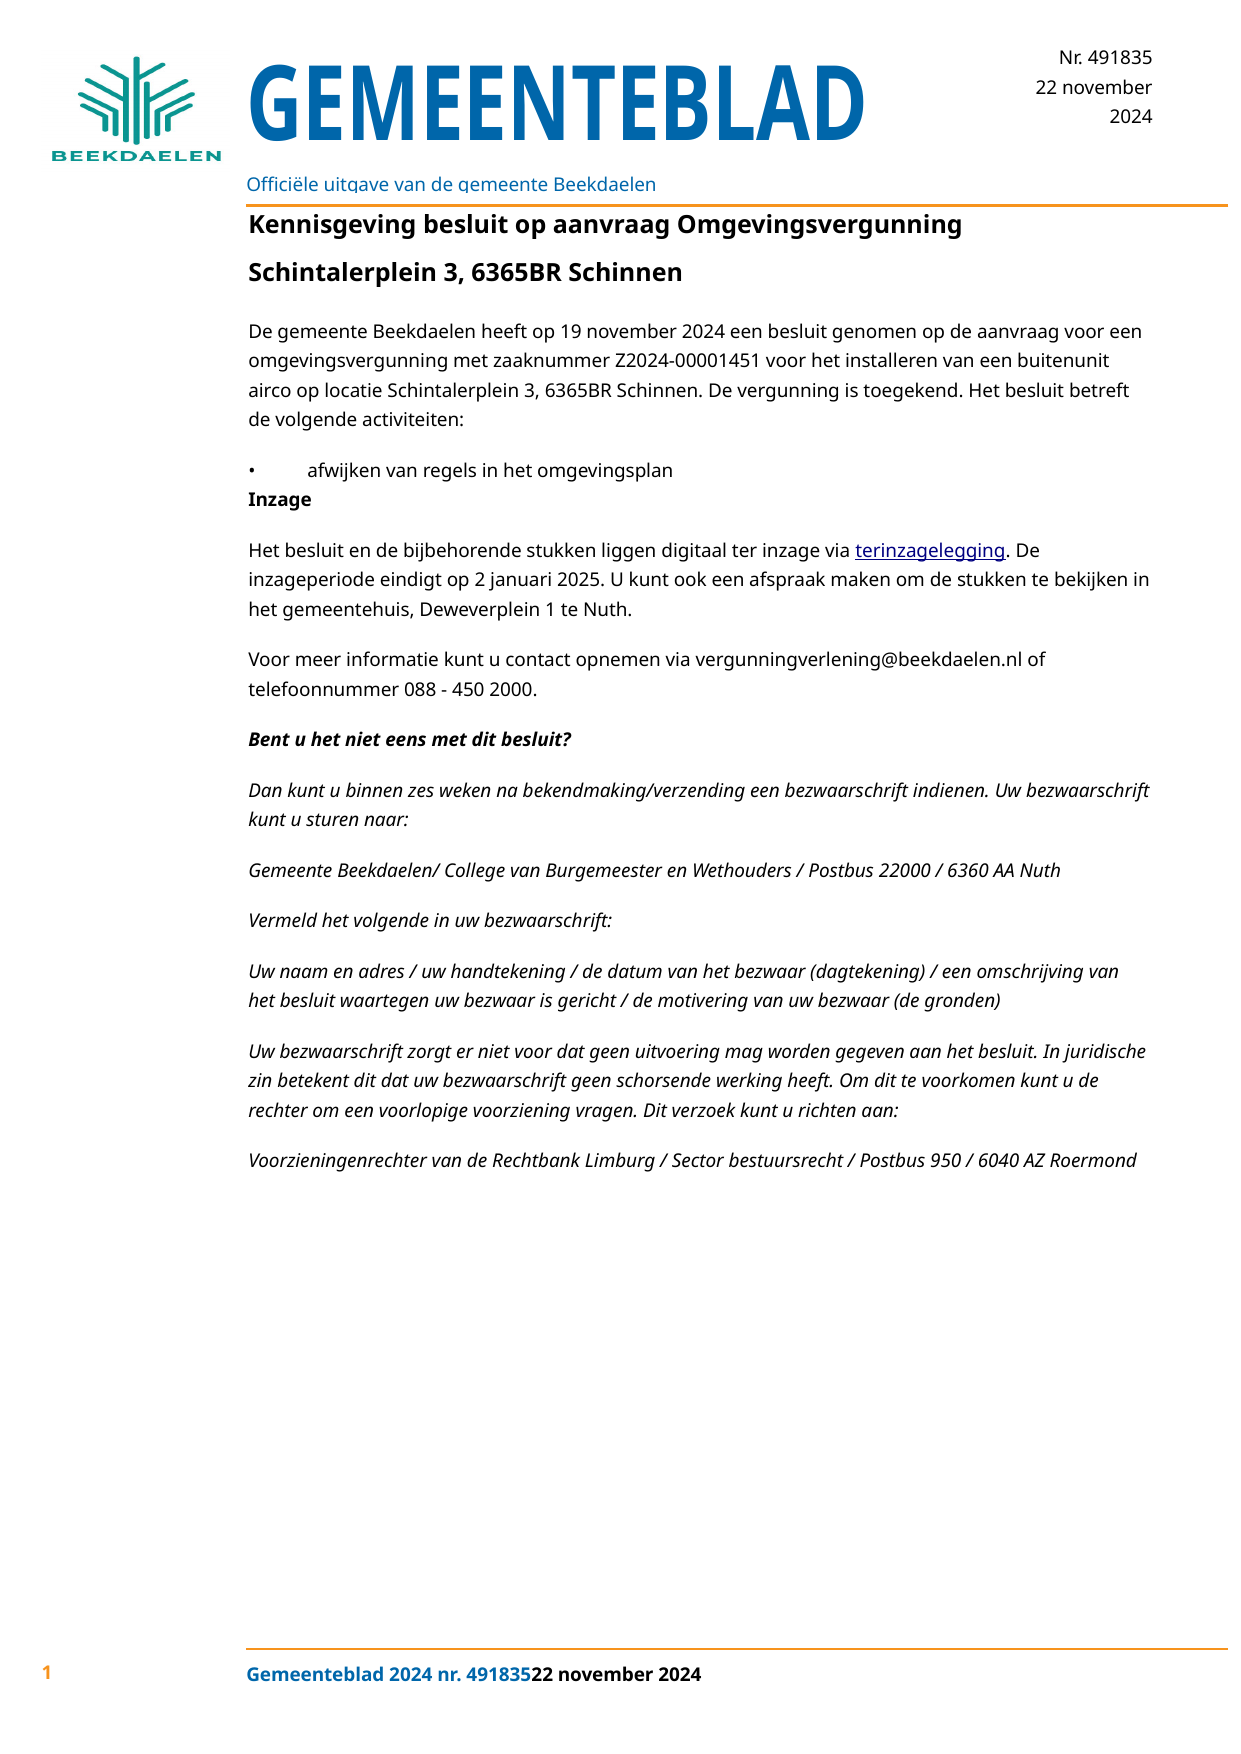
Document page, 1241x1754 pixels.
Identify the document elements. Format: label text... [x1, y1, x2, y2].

text Het besluit en de bijbehorende stukken liggen digitaal ter inzage via terinzagelegging. De inzageperiode eindigt op 2 januari 2025. U kunt ook een afspraak maken om de stukken te bekijken in het gemeentehuis, Deweverplein 1 te Nuth. [248, 537, 1152, 622]
list afwijken van regels in het omgevingsplan [248, 457, 1152, 483]
text Uw bezwaarschrift zorgt er niet voor dat geen uitvoering mag worden gegeven aan het besluit. In juridische zin betekent dit dat uw bezwaarschrift geen schorsende werking heeft. Om dit te voorkomen kunt u de rechter om een voorlopige voorziening vragen. Dit verzoek kunt u richten aan: [248, 1038, 1152, 1123]
text Bent u het niet eens met dit besluit? [248, 727, 1152, 752]
text Vermeld het volgende in uw bezwaarschrift: [248, 907, 1152, 933]
text Uw naam en adres / uw handtekening / de datum van het bezwaar (dagtekening) / een omschrijving van het besluit waartegen uw bezwaar is gericht / de motivering van uw bezwaar (de gronden) [248, 958, 1152, 1013]
text Inzage [248, 487, 1152, 512]
text Gemeente Beekdaelen/ College van Burgemeester en Wethouders / Postbus 22000 / 6360 AA Nuth [248, 857, 1152, 883]
text Dan kunt u binnen zes weken na bekendmaking/verzending een bezwaarschrift indienen. Uw bezwaarschrift kunt u sturen naar: [248, 777, 1152, 832]
text Kennisgeving besluit op aanvraag Omgevingsvergunning Schintalerplein 3, 6365BR Schinnen [248, 207, 1152, 288]
text Voor meer informatie kunt u contact opnemen via vergunningverlening@beekdaelen.nl of telefoonnummer 088 - 450 2000. [248, 647, 1152, 702]
text Voorzieningenrechter van de Rechtbank Limburg / Sector bestuursrecht / Postbus 950 / 6040 AZ Roermond [248, 1147, 1152, 1173]
picture [41, 47, 231, 172]
text De gemeente Beekdaelen heeft op 19 november 2024 een besluit genomen op de aanvraag voor een omgevingsvergunning met zaaknummer Z2024-00001451 voor het installeren van een buitenunit airco op locatie Schintalerplein 3, 6365BR Schinnen. De vergunning is toegekend. Het besluit betreft de volgende activiteiten: [248, 318, 1152, 432]
